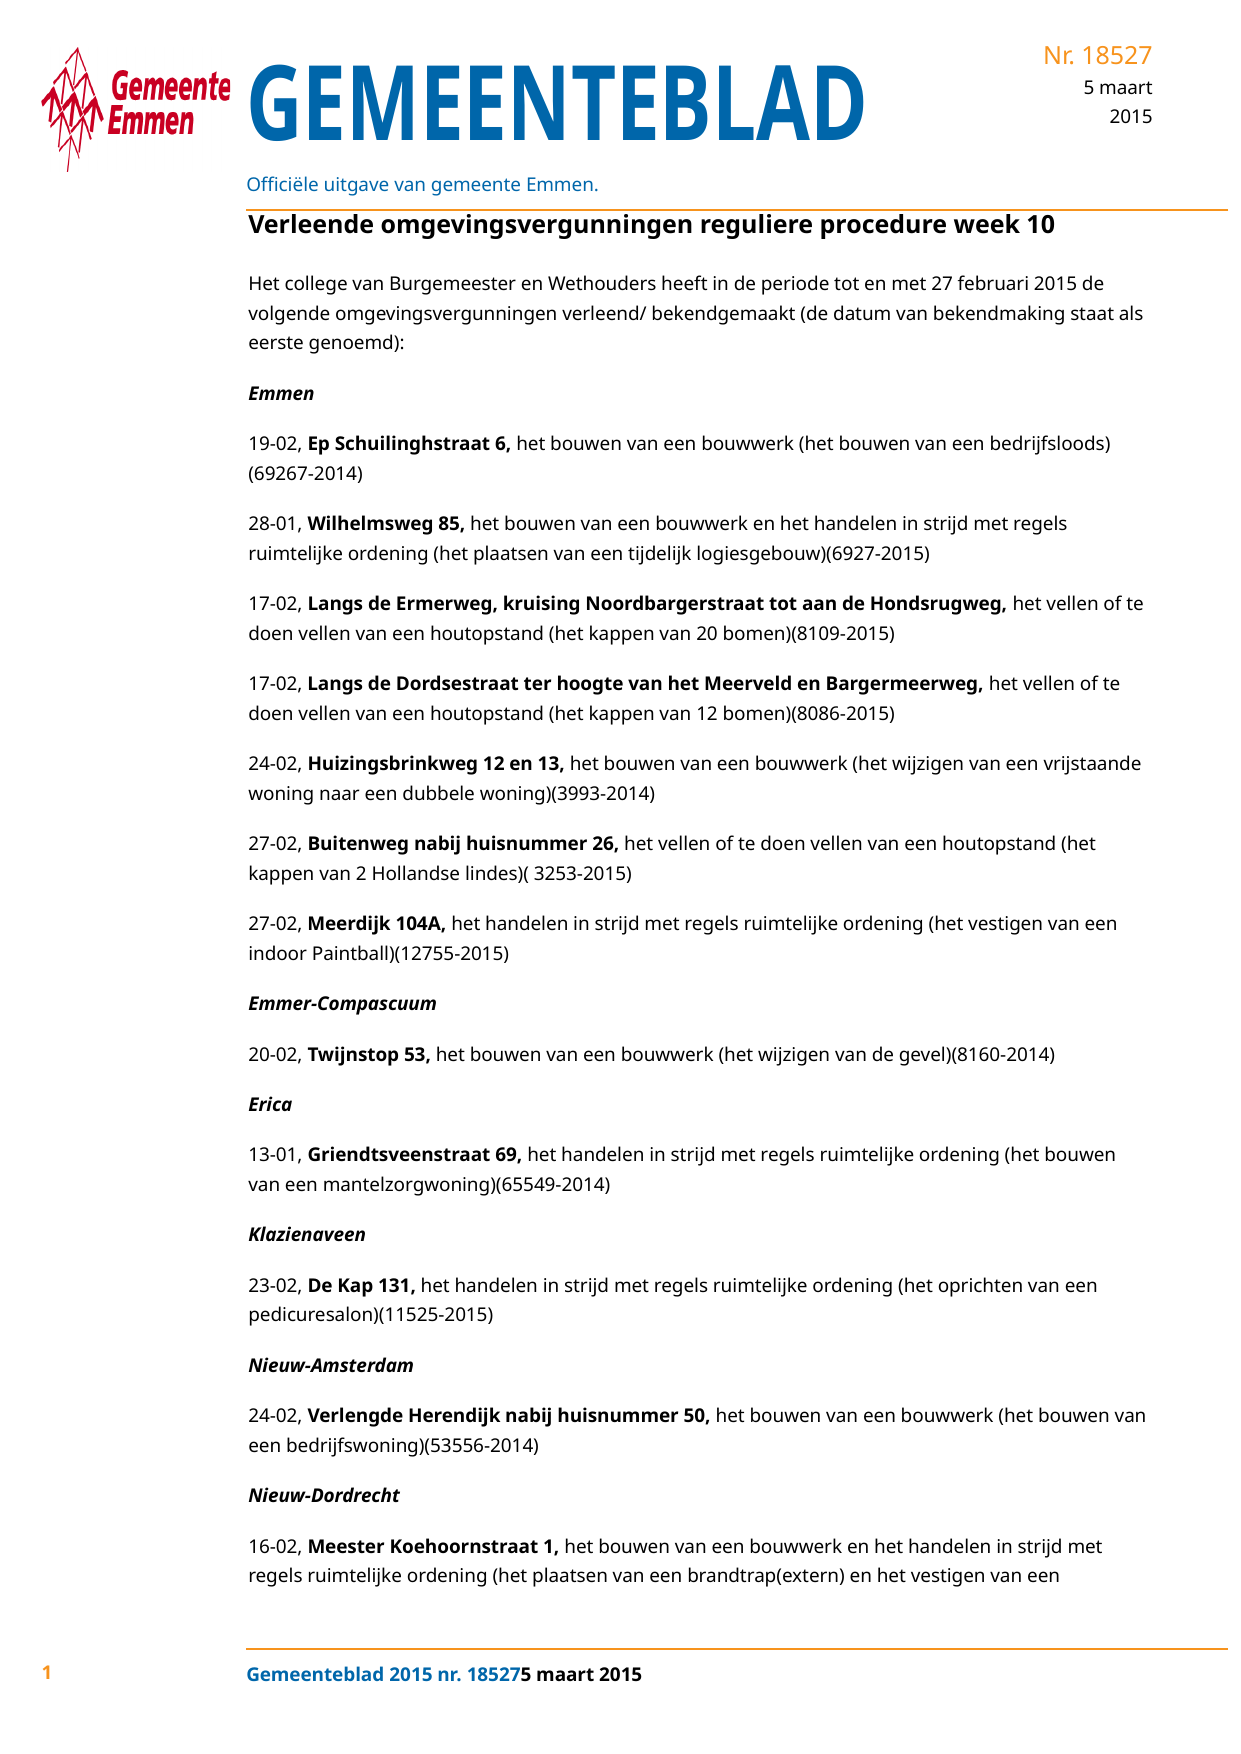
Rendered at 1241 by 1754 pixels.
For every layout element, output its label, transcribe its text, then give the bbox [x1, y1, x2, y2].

text 27-02, Meerdijk 104A, het handelen in strijd met regels ruimtelijke ordening (het vestigen van een indoor Paintball)(12755-2015) [248, 910, 1152, 966]
text 17-02, Langs de Ermerweg, kruising Noordbargerstraat tot aan de Hondsrugweg, het vellen of te doen vellen van een houtopstand (het kappen van 20 bomen)(8109-2015) [248, 590, 1152, 646]
text Verleende omgevingsvergunningen reguliere procedure week 10 [248, 211, 1152, 241]
text 20-02, Twijnstop 53, het bouwen van een bouwwerk (het wijzigen van de gevel)(8160-2014) [248, 1041, 1152, 1066]
text Erica [248, 1091, 1152, 1117]
picture [41, 47, 231, 172]
text 23-02, De Kap 131, het handelen in strijd met regels ruimtelijke ordening (het oprichten van een pedicuresalon)(11525-2015) [248, 1272, 1152, 1327]
text 24-02, Huizingsbrinkweg 12 en 13, het bouwen van een bouwwerk (het wijzigen van een vrijstaande woning naar een dubbele woning)(3993-2014) [248, 750, 1152, 806]
text 24-02, Verlengde Herendijk nabij huisnummer 50, het bouwen van een bouwwerk (het bouwen van een bedrijfswoning)(53556-2014) [248, 1402, 1152, 1458]
text Emmen [248, 380, 1152, 406]
text 13-01, Griendtsveenstraat 69, het handelen in strijd met regels ruimtelijke ordening (het bouwen van een mantelzorgwoning)(65549-2014) [248, 1142, 1152, 1197]
text Nieuw-Amsterdam [248, 1352, 1152, 1378]
text Het college van Burgemeester en Wethouders heeft in de periode tot en met 27 februari 2015 de volgende omgevingsvergunningen verleend/ bekendgemaakt (de datum van bekendmaking staat als eerste genoemd): [248, 270, 1152, 355]
text Nieuw-Dordrecht [248, 1482, 1152, 1508]
text 19-02, Ep Schuilinghstraat 6, het bouwen van een bouwwerk (het bouwen van een bedrijfsloods)(69267-2014) [248, 430, 1152, 486]
text Emmer-Compascuum [248, 990, 1152, 1016]
text 17-02, Langs de Dordsestraat ter hoogte van het Meerveld en Bargermeerweg, het vellen of te doen vellen van een houtopstand (het kappen van 12 bomen)(8086-2015) [248, 670, 1152, 726]
text 16-02, Meester Koehoornstraat 1, het bouwen van een bouwwerk en het handelen in strijd met regels ruimtelijke ordening (het plaatsen van een brandtrap(extern) en het vestigen van een [248, 1533, 1152, 1588]
text 27-02, Buitenweg nabij huisnummer 26, het vellen of te doen vellen van een houtopstand (het kappen van 2 Hollandse lindes)( 3253-2015) [248, 830, 1152, 886]
text Klazienaveen [248, 1222, 1152, 1247]
text 28-01, Wilhelmsweg 85, het bouwen van een bouwwerk en het handelen in strijd met regels ruimtelijke ordening (het plaatsen van een tijdelijk logiesgebouw)(6927-2015) [248, 510, 1152, 566]
